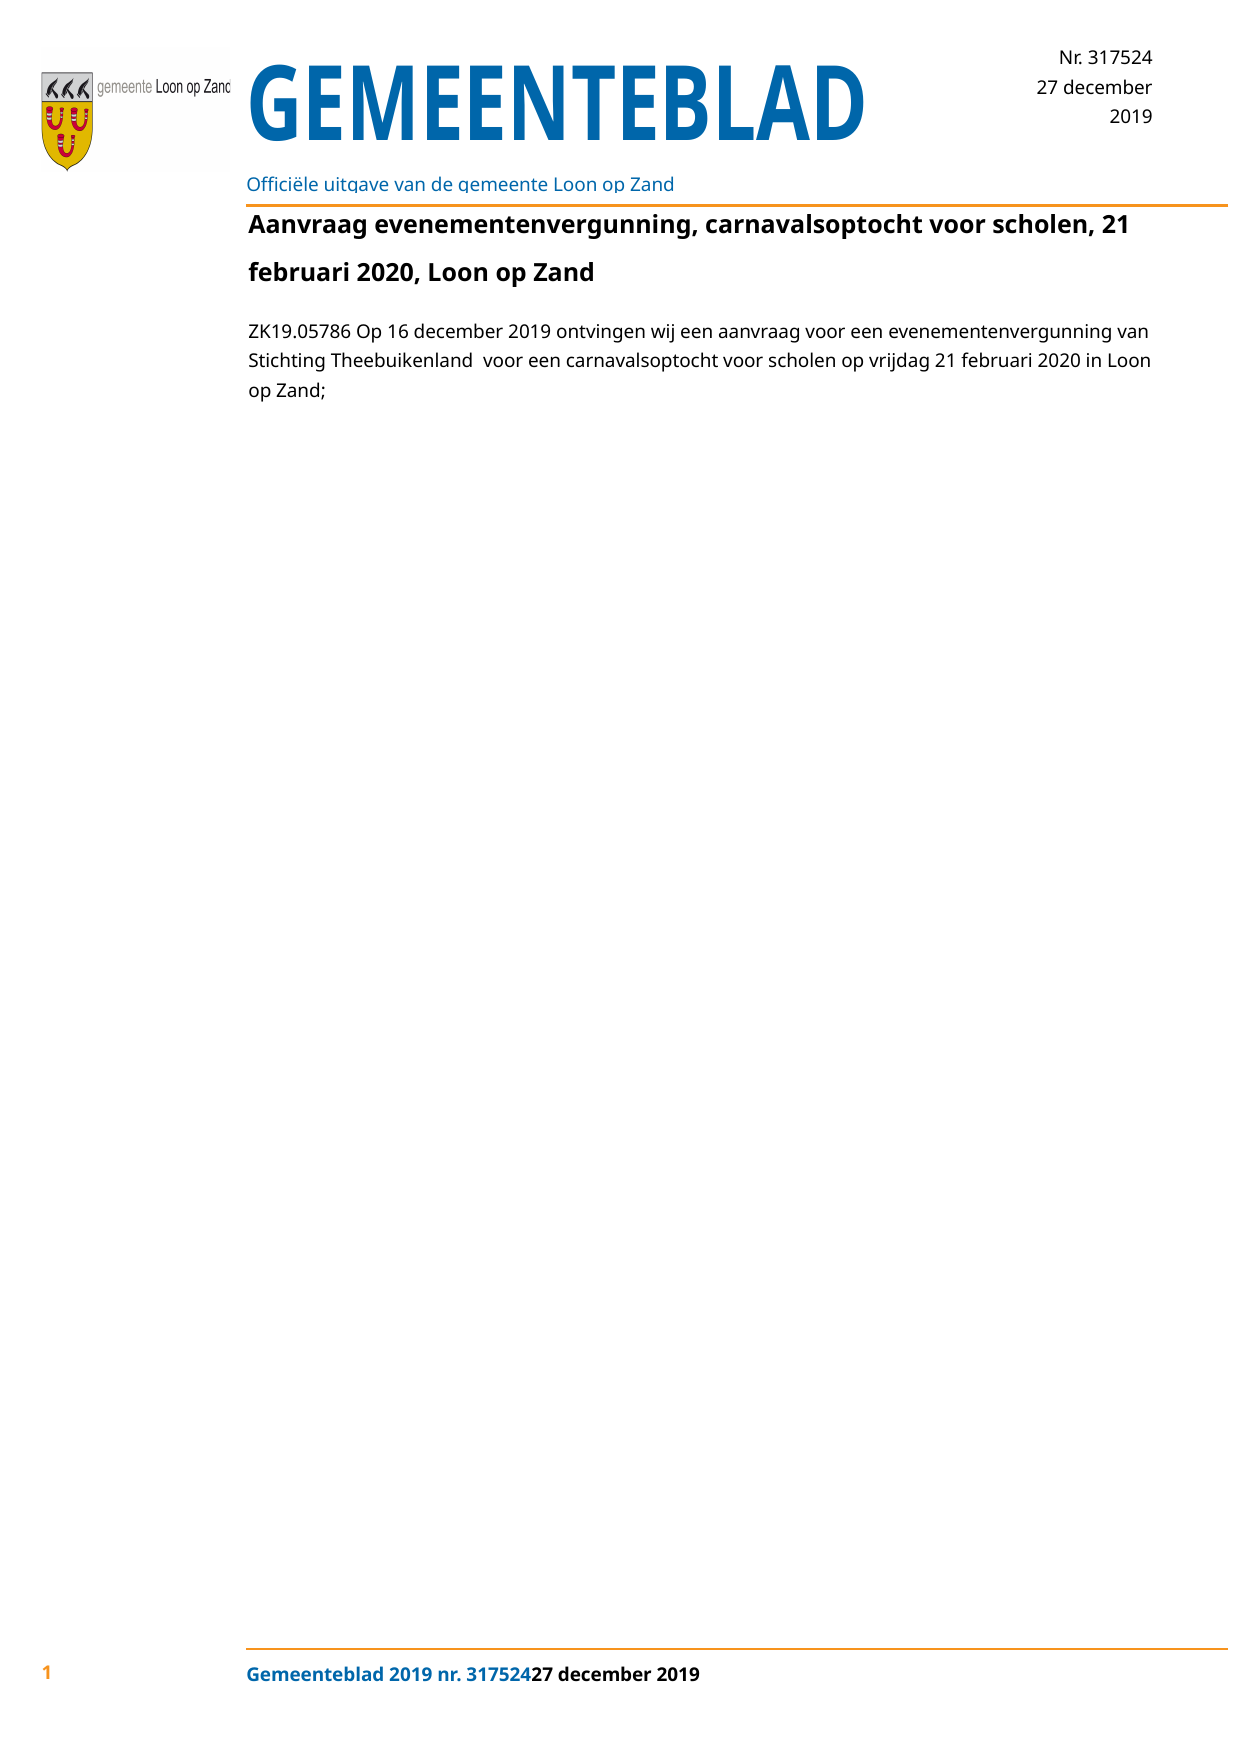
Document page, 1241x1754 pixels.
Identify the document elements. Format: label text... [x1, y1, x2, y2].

picture [41, 47, 231, 172]
text Aanvraag evenementenvergunning, carnavalsoptocht voor scholen, 21 februari 2020, Loon op Zand [248, 207, 1152, 288]
text ZK19.05786 Op 16 december 2019 ontvingen wij een aanvraag voor een evenementenvergunning van Stichting Theebuikenland voor een carnavalsoptocht voor scholen op vrijdag 21 februari 2020 in Loon op Zand; [248, 318, 1152, 403]
